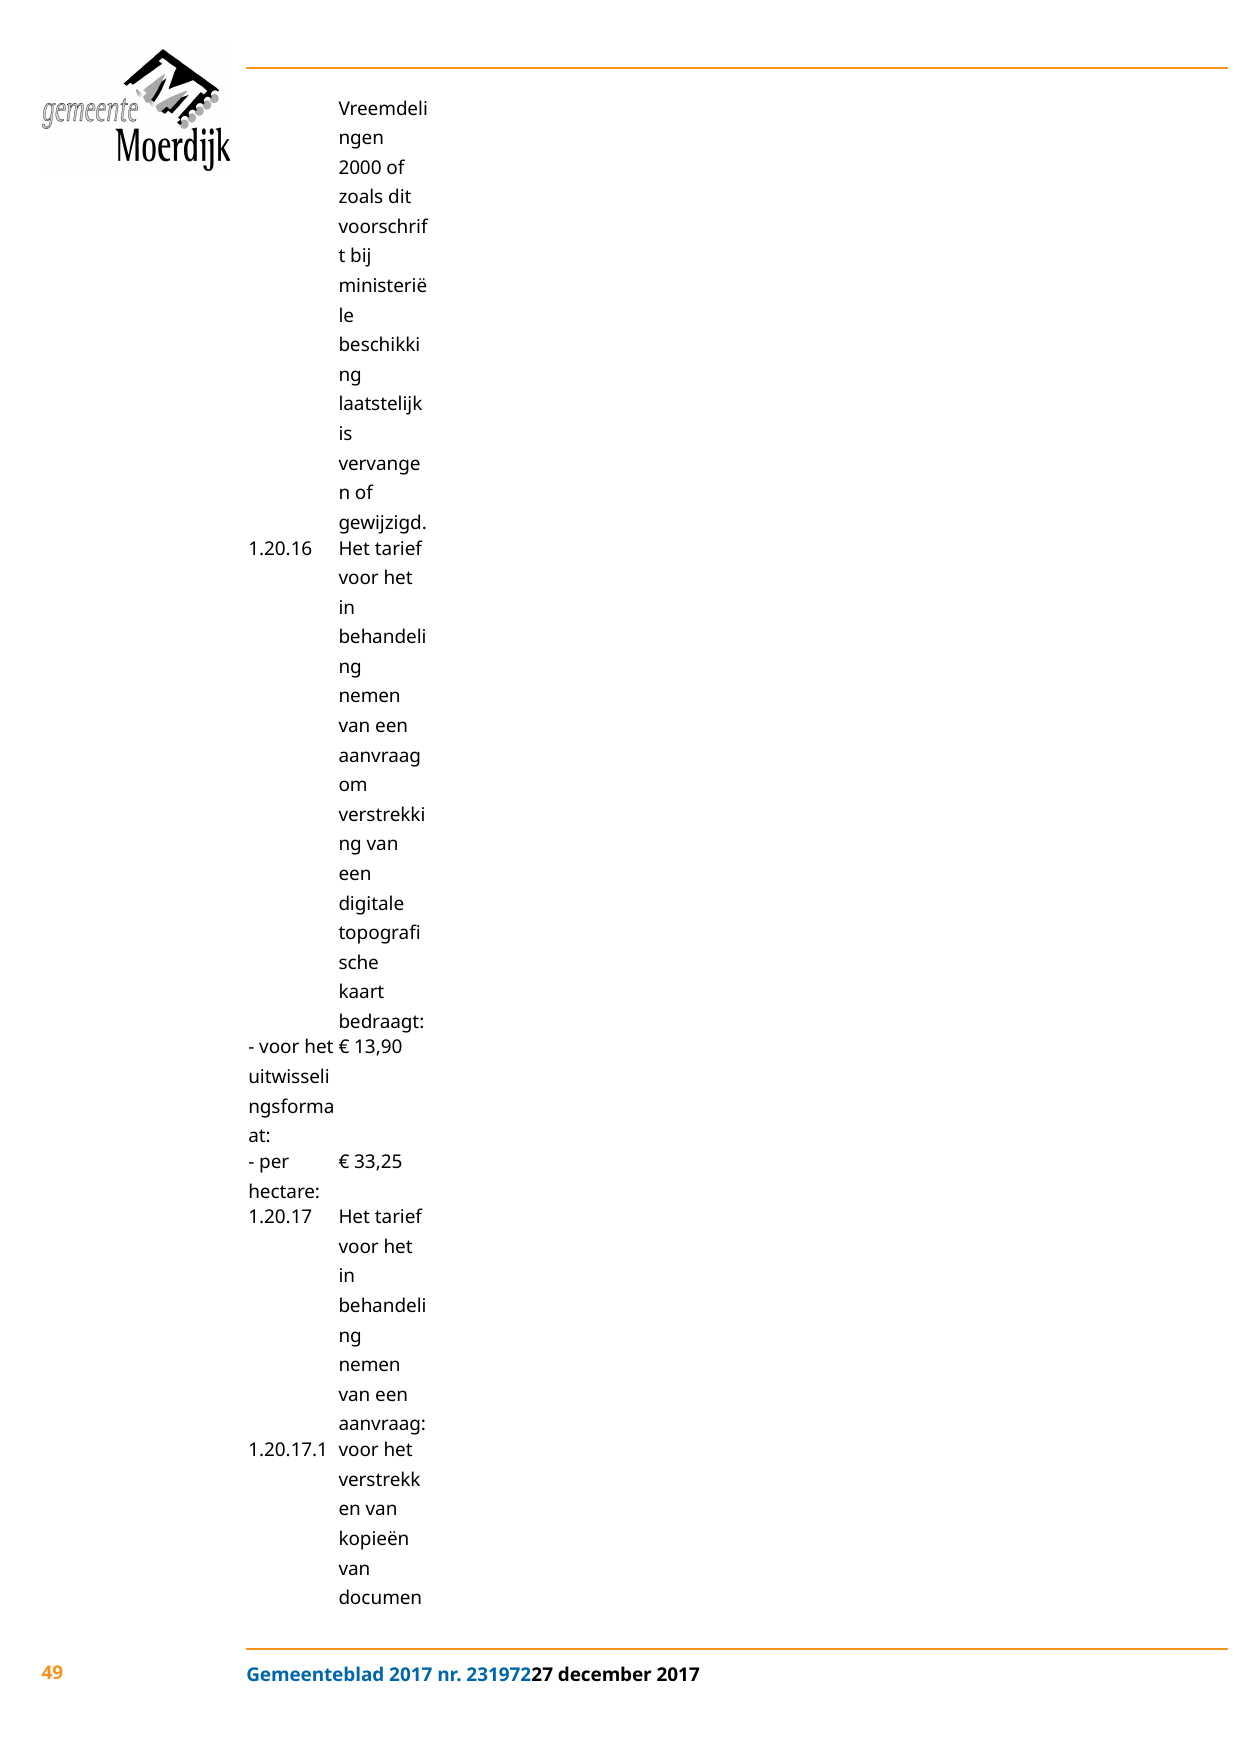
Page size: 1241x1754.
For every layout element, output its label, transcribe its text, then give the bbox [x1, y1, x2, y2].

table_cell € 13,90 [338, 1034, 429, 1148]
table_cell [429, 1204, 519, 1436]
table_cell € 33,25 [338, 1148, 429, 1203]
table_cell Vreemdelingen 2000 of zoals dit voorschrift bij ministeriële beschikking laatstelijk is vervangen of gewijzigd. [338, 95, 429, 535]
table_cell [429, 535, 519, 1034]
table_cell 1.20.17.1 [248, 1436, 338, 1610]
table_cell 1.20.17 [248, 1204, 338, 1436]
table_cell Het tarief voor het in behandeling nemen van een aanvraag: [338, 1204, 429, 1436]
picture [41, 47, 231, 172]
table_cell [248, 95, 338, 535]
table_cell - per hectare: [248, 1148, 338, 1203]
table_cell [429, 95, 519, 535]
table_cell 1.20.16 [248, 535, 338, 1034]
table_cell Het tarief voor het in behandeling nemen van een aanvraag om verstrekking van een digitale topografische kaart bedraagt: [338, 535, 429, 1034]
table_cell voor het verstrekken van kopieën van documen [338, 1436, 429, 1610]
table_cell [429, 1436, 519, 1610]
table_cell - voor het uitwisselingsformaat: [248, 1034, 338, 1148]
